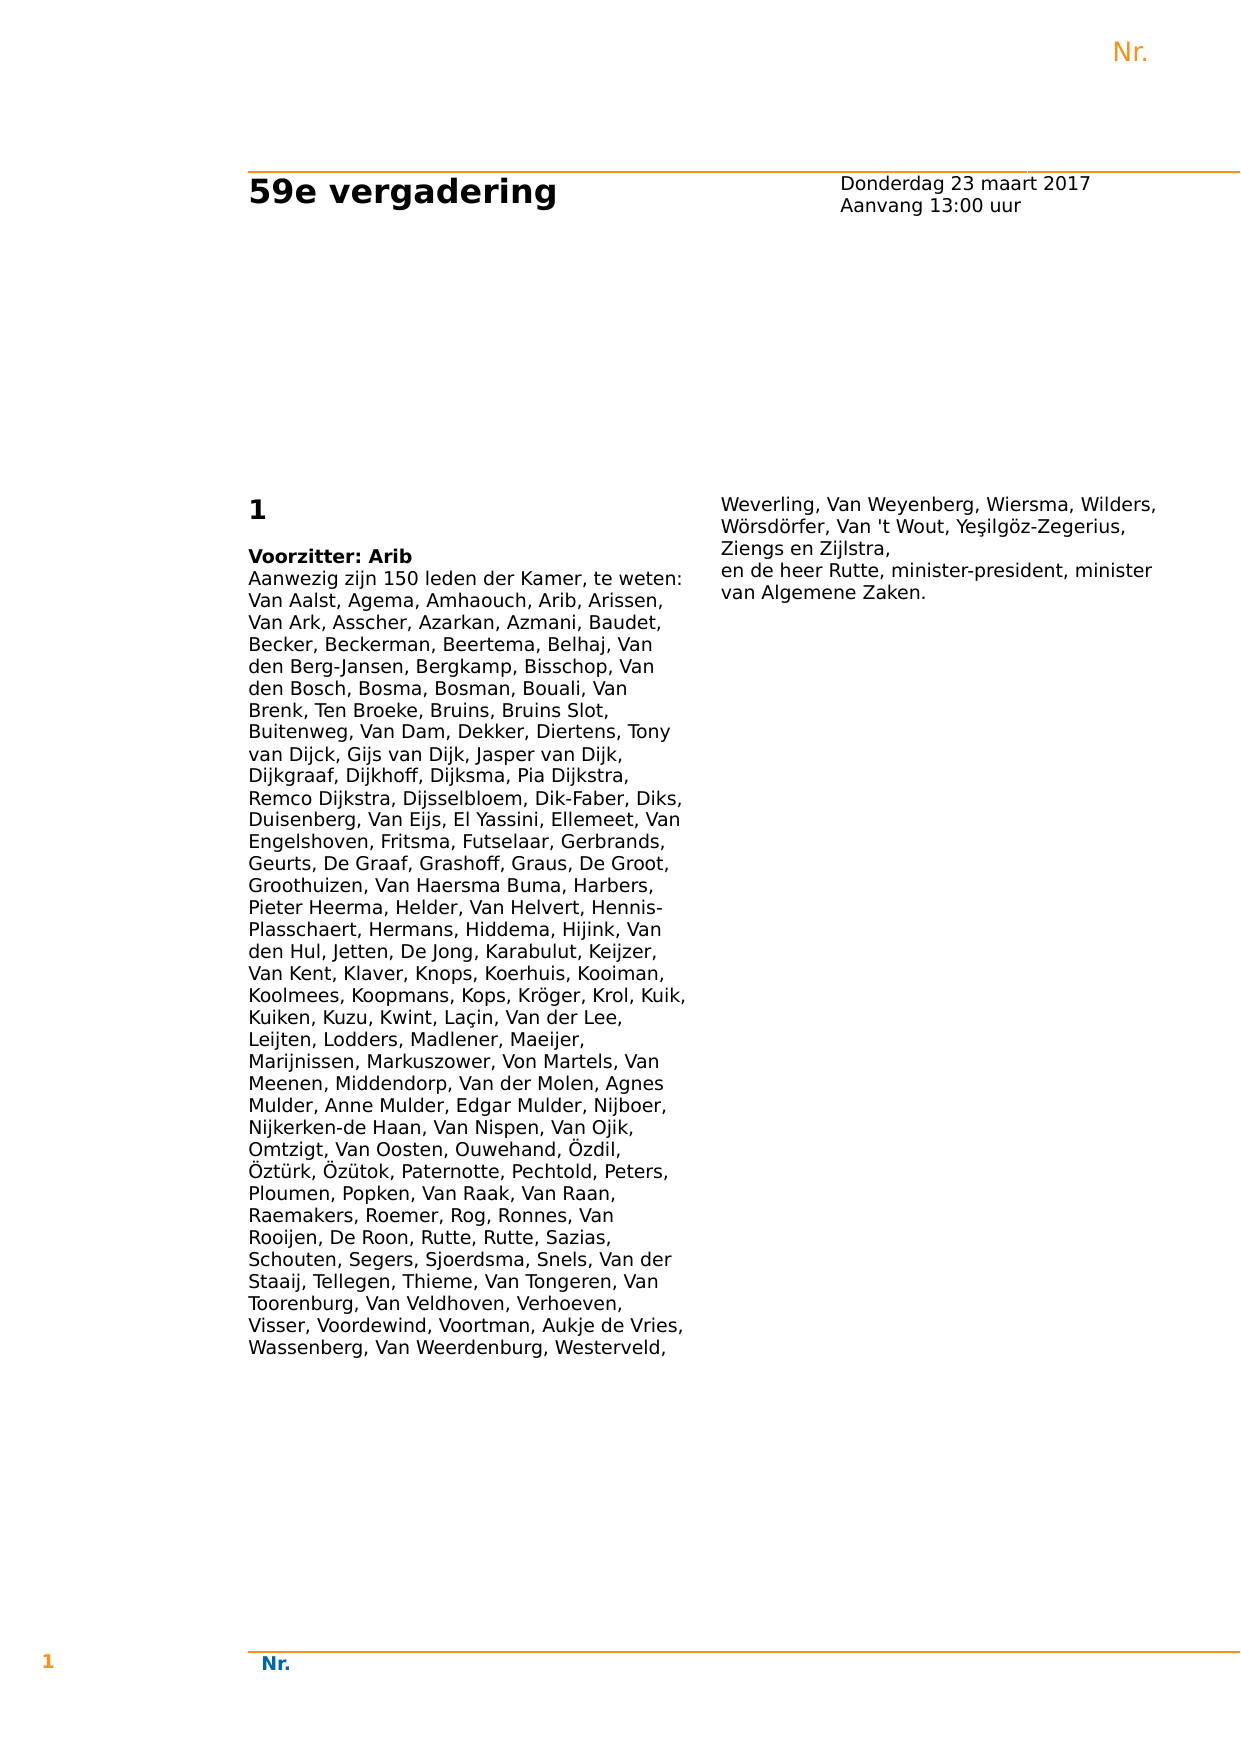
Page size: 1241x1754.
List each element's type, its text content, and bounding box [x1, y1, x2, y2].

table_header Donderdag 23 maart 2017 [840, 173, 1163, 195]
text Voorzitter: Arib [248, 546, 691, 568]
title 1 [248, 494, 691, 526]
text Aanwezig zijn 150 leden der Kamer, te weten: [248, 568, 691, 589]
text Van Aalst, Agema, Amhaouch, Arib, Arissen, Van Ark, Asscher, Azarkan, Azmani, Baudet, Becker, Beckerman, Beertema, Belhaj, Van den Berg-Jansen, Bergkamp, Bisschop, Van den Bosch, Bosma, Bosman, Bouali, Van Brenk, Ten Broeke, Bruins, Bruins Slot, Buitenweg, Van Dam, Dekker, Diertens, Tony van Dijck, Gijs van Dijk, Jasper van Dijk, Dijkgraaf, Dijkhoff, Dijksma, Pia Dijkstra, Remco Dijkstra, Dijsselbloem, Dik-Faber, Diks, Duisenberg, Van Eijs, El Yassini, Ellemeet, Van Engelshoven, Fritsma, Futselaar, Gerbrands, Geurts, De Graaf, Grashoff, Graus, De Groot, Groothuizen, Van Haersma Buma, Harbers, Pieter Heerma, Helder, Van Helvert, Hennis-Plasschaert, Hermans, Hiddema, Hijink, Van den Hul, Jetten, De Jong, Karabulut, Keijzer, Van Kent, Klaver, Knops, Koerhuis, Kooiman, Koolmees, Koopmans, Kops, Kröger, Krol, Kuik, Kuiken, Kuzu, Kwint, Laçin, Van der Lee, Leijten, Lodders, Madlener, Maeijer, Marijnissen, Markuszower, Von Martels, Van Meenen, Middendorp, Van der Molen, Agnes Mulder, Anne Mulder, Edgar Mulder, Nijboer, Nijkerken-de Haan, Van Nispen, Van Ojik, Omtzigt, Van Oosten, Ouwehand, Özdil, Öztürk, Özütok, Paternotte, Pechtold, Peters, Ploumen, Popken, Van Raak, Van Raan, Raemakers, Roemer, Rog, Ronnes, Van Rooijen, De Roon, Rutte, Rutte, Sazias, Schouten, Segers, Sjoerdsma, Snels, Van der Staaij, Tellegen, Thieme, Van Tongeren, Van Toorenburg, Van Veldhoven, Verhoeven, Visser, Voordewind, Voortman, Aukje de Vries, Wassenberg, Van Weerdenburg, Westerveld, [248, 589, 691, 1359]
table_header 59e vergadering [248, 173, 840, 217]
table_cell Aanvang 13:00 uur [840, 195, 1163, 217]
text en de heer Rutte, minister-president, minister van Algemene Zaken. [721, 560, 1163, 604]
text Weverling, Van Weyenberg, Wiersma, Wilders, Wörsdörfer, Van 't Wout, Yeşilgöz-Zegerius, Ziengs en Zijlstra, [721, 494, 1163, 560]
